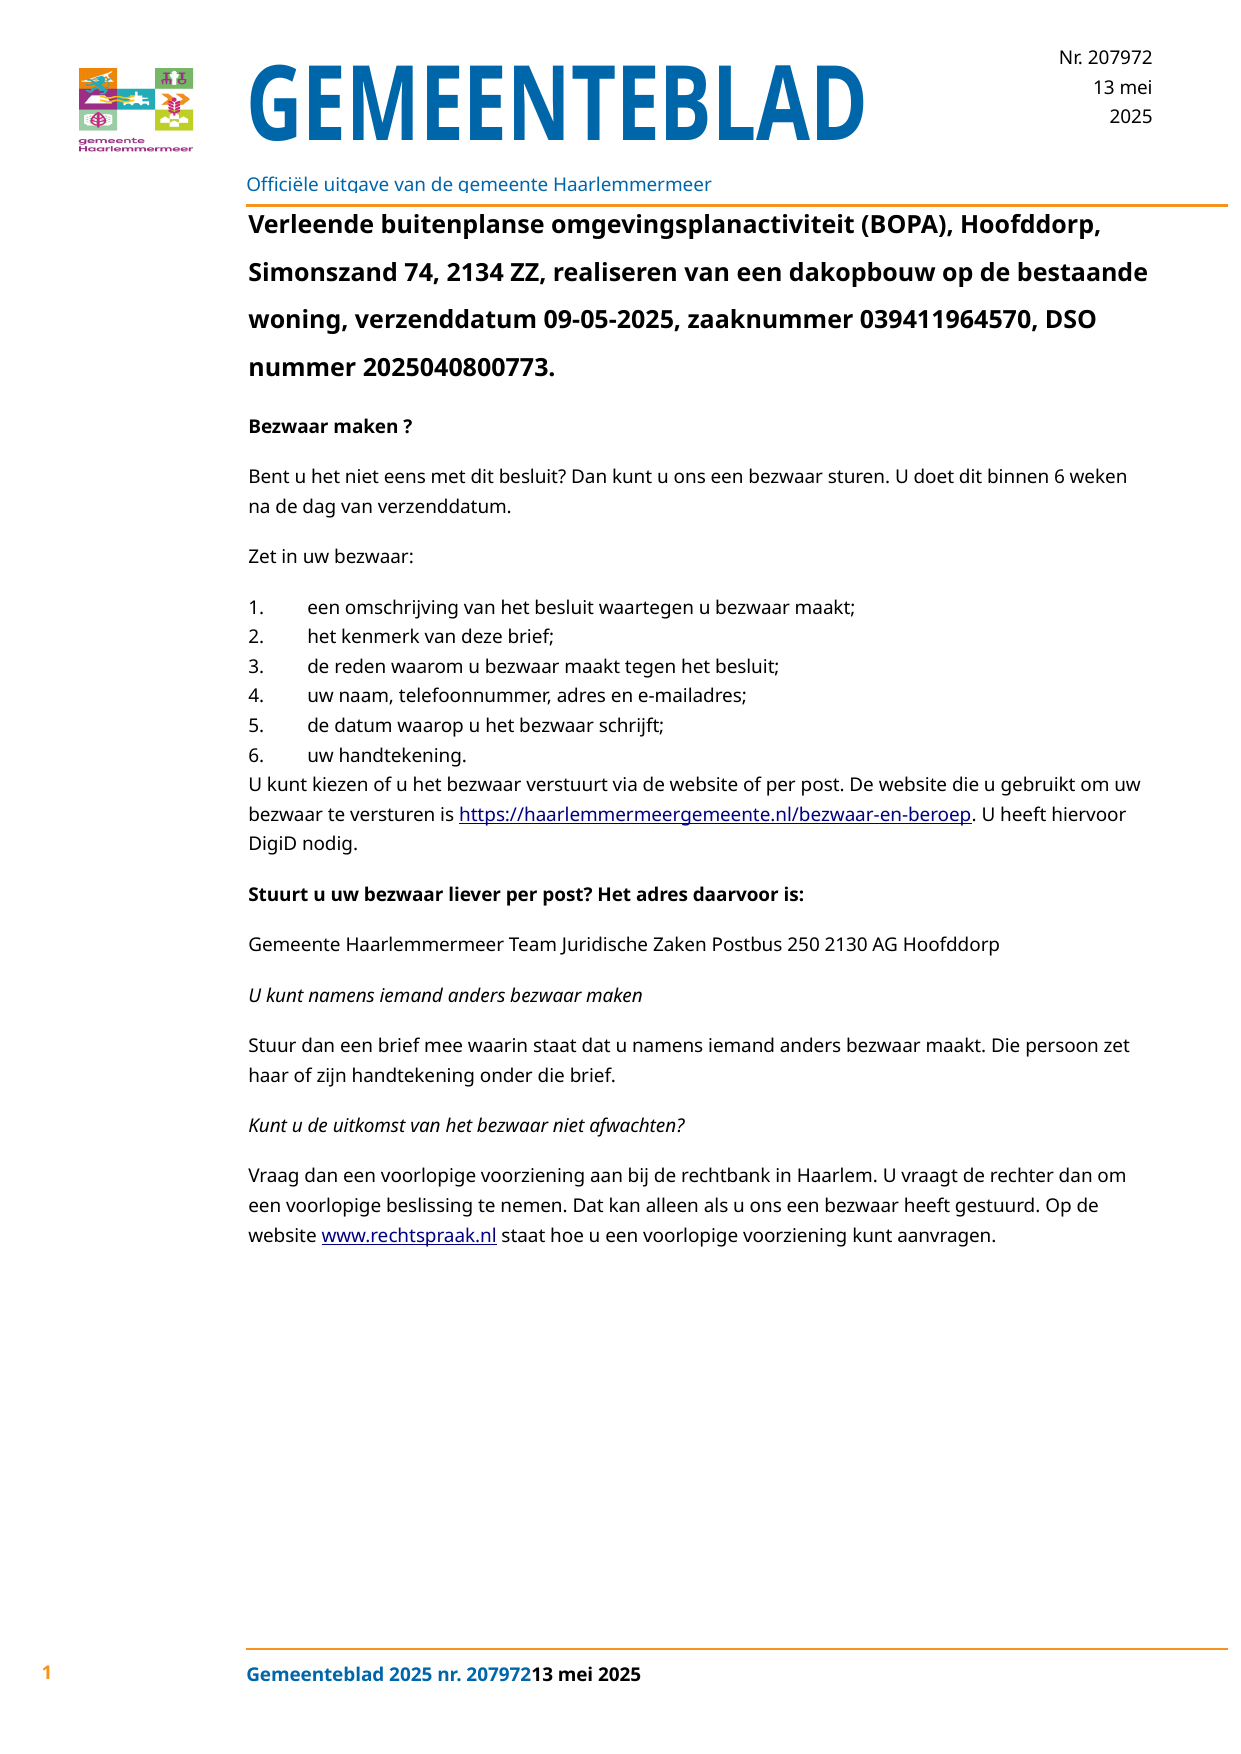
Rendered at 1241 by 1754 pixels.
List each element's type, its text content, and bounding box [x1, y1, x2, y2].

text Gemeente Haarlemmermeer Team Juridische Zaken Postbus 250 2130 AG Hoofddorp [248, 931, 1152, 957]
list de reden waarom u bezwaar maakt tegen het besluit; [248, 653, 1152, 679]
text Bezwaar maken ? [248, 413, 1152, 439]
text Stuurt u uw bezwaar liever per post? Het adres daarvoor is: [248, 881, 1152, 907]
text Stuur dan een brief mee waarin staat dat u namens iemand anders bezwaar maakt. Die persoon zet haar of zijn handtekening onder die brief. [248, 1032, 1152, 1088]
list uw naam, telefoonnummer, adres en e-mailadres; [248, 683, 1152, 708]
text Bent u het niet eens met dit besluit? Dan kunt u ons een bezwaar sturen. U doet dit binnen 6 weken na de dag van verzenddatum. [248, 463, 1152, 519]
list een omschrijving van het besluit waartegen u bezwaar maakt; [248, 594, 1152, 620]
text Verleende buitenplanse omgevingsplanactiviteit (BOPA), Hoofddorp, Simonszand 74, 2134 ZZ, realiseren van een dakopbouw op de bestaande woning, verzenddatum 09-05-2025, zaaknummer 039411964570, DSO nummer 2025040800773. [248, 207, 1152, 384]
picture [41, 47, 231, 172]
text U kunt kiezen of u het bezwaar verstuurt via de website of per post. De website die u gebruikt om uw bezwaar te versturen is https://haarlemmermeergemeente.nl/bezwaar-en-beroep. U heeft hiervoor DigiD nodig. [248, 771, 1152, 856]
list uw handtekening. [248, 742, 1152, 768]
text Kunt u de uitkomst van het bezwaar niet afwachten? [248, 1112, 1152, 1138]
list het kenmerk van deze brief; [248, 623, 1152, 649]
text U kunt namens iemand anders bezwaar maken [248, 982, 1152, 1008]
text Zet in uw bezwaar: [248, 543, 1152, 569]
list de datum waarop u het bezwaar schrijft; [248, 712, 1152, 738]
text Vraag dan een voorlopige voorziening aan bij de rechtbank in Haarlem. U vraagt de rechter dan om een voorlopige beslissing te nemen. Dat kan alleen als u ons een bezwaar heeft gestuurd. Op de website www.rechtspraak.nl staat hoe u een voorlopige voorziening kunt aanvragen. [248, 1163, 1152, 1248]
